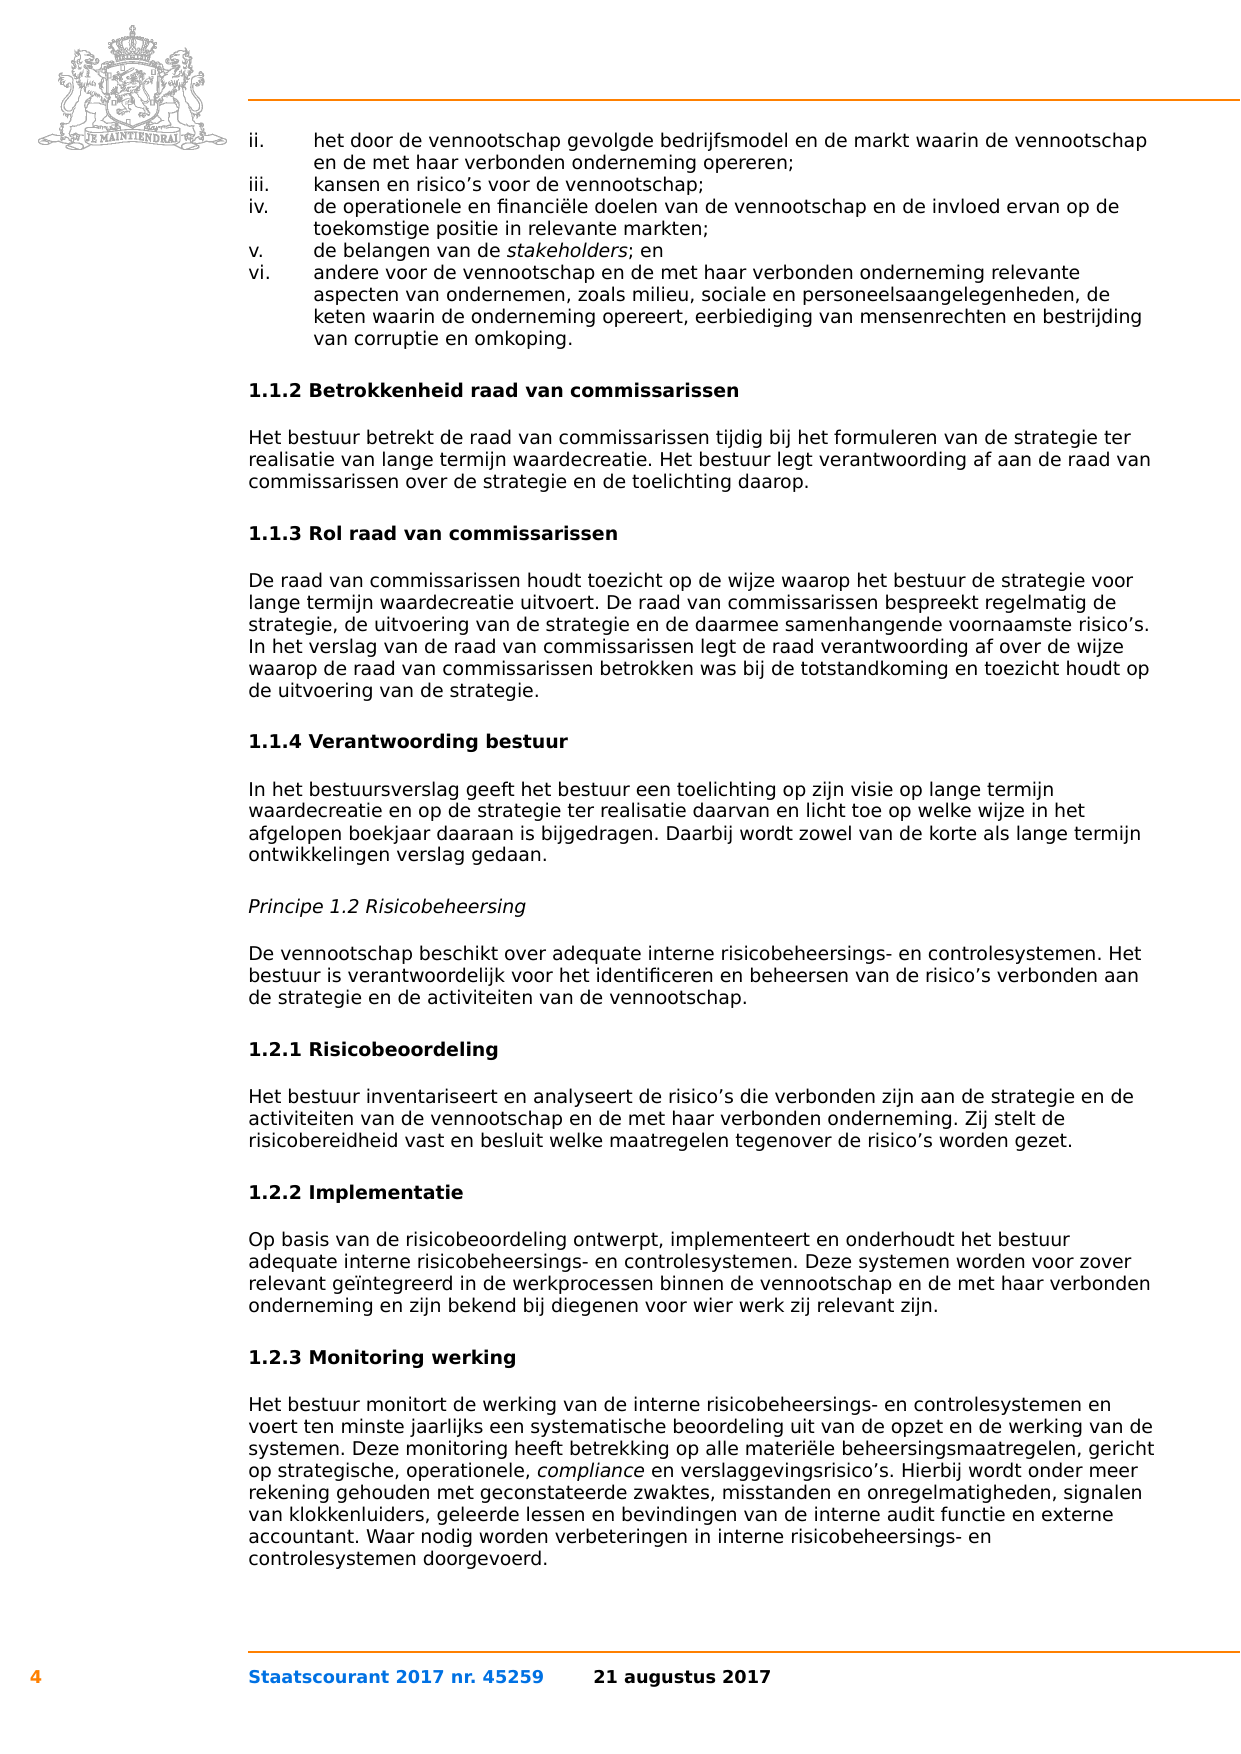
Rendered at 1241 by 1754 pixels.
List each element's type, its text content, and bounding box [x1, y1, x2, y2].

text Op basis van de risicobeoordeling ontwerpt, implementeert en onderhoudt het bestuur adequate interne risicobeheersings- en controlesystemen. Deze systemen worden voor zover relevant geïntegreerd in de werkprocessen binnen de vennootschap en de met haar verbonden onderneming en zijn bekend bij diegenen voor wier werk zij relevant zijn. [248, 1229, 1163, 1317]
text Het bestuur betrekt de raad van commissarissen tijdig bij het formuleren van de strategie ter realisatie van lange termijn waardecreatie. Het bestuur legt verantwoording af aan de raad van commissarissen over de strategie en de toelichting daarop. [248, 427, 1163, 493]
text v. de belangen van de stakeholders; en [248, 240, 1163, 262]
subtitle 1.1.3 Rol raad van commissarissen [248, 523, 1163, 544]
text ii. het door de vennootschap gevolgde bedrijfsmodel en de markt waarin de vennootschap en de met haar verbonden onderneming opereren; [248, 130, 1163, 174]
text Het bestuur monitort de werking van de interne risicobeheersings- en controlesystemen en voert ten minste jaarlijks een systematische beoordeling uit van de opzet en de werking van de systemen. Deze monitoring heeft betrekking op alle materiële beheersingsmaatregelen, gericht op strategische, operationele, compliance en verslaggevingsrisico’s. Hierbij wordt onder meer rekening gehouden met geconstateerde zwaktes, misstanden en onregelmatigheden, signalen van klokkenluiders, geleerde lessen en bevindingen van de interne audit functie en externe accountant. Waar nodig worden verbeteringen in interne risicobeheersings- en controlesystemen doorgevoerd. [248, 1394, 1163, 1570]
subtitle 1.1.2 Betrokkenheid raad van commissarissen [248, 380, 1163, 402]
text Het bestuur inventariseert en analyseert de risico’s die verbonden zijn aan de strategie en de activiteiten van de vennootschap en de met haar verbonden onderneming. Zij stelt de risicobereidheid vast en besluit welke maatregelen tegenover de risico’s worden gezet. [248, 1086, 1163, 1152]
subtitle 1.2.3 Monitoring werking [248, 1347, 1163, 1369]
subtitle 1.2.1 Risicobeoordeling [248, 1039, 1163, 1061]
text De raad van commissarissen houdt toezicht op de wijze waarop het bestuur de strategie voor lange termijn waardecreatie uitvoert. De raad van commissarissen bespreekt regelmatig de strategie, de uitvoering van de strategie en de daarmee samenhangende voornaamste risico’s. In het verslag van de raad van commissarissen legt de raad verantwoording af over de wijze waarop de raad van commissarissen betrokken was bij de totstandkoming en toezicht houdt op de uitvoering van de strategie. [248, 569, 1163, 701]
subtitle Principe 1.2 Risicobeheersing [248, 896, 1163, 918]
text iii. kansen en risico’s voor de vennootschap; [248, 174, 1163, 196]
picture [38, 25, 227, 150]
text De vennootschap beschikt over adequate interne risicobeheersings- en controlesystemen. Het bestuur is verantwoordelijk voor het identificeren en beheersen van de risico’s verbonden aan de strategie en de activiteiten van de vennootschap. [248, 943, 1163, 1009]
text vi. andere voor de vennootschap en de met haar verbonden onderneming relevante aspecten van ondernemen, zoals milieu, sociale en personeelsaangelegenheden, de keten waarin de onderneming opereert, eerbiediging van mensenrechten en bestrijding van corruptie en omkoping. [248, 262, 1163, 350]
subtitle 1.2.2 Implementatie [248, 1182, 1163, 1204]
text In het bestuursverslag geeft het bestuur een toelichting op zijn visie op lange termijn waardecreatie en op de strategie ter realisatie daarvan en licht toe op welke wijze in het afgelopen boekjaar daaraan is bijgedragen. Daarbij wordt zowel van de korte als lange termijn ontwikkelingen verslag gedaan. [248, 778, 1163, 866]
text iv. de operationele en financiële doelen van de vennootschap en de invloed ervan op de toekomstige positie in relevante markten; [248, 196, 1163, 240]
subtitle 1.1.4 Verantwoording bestuur [248, 731, 1163, 753]
